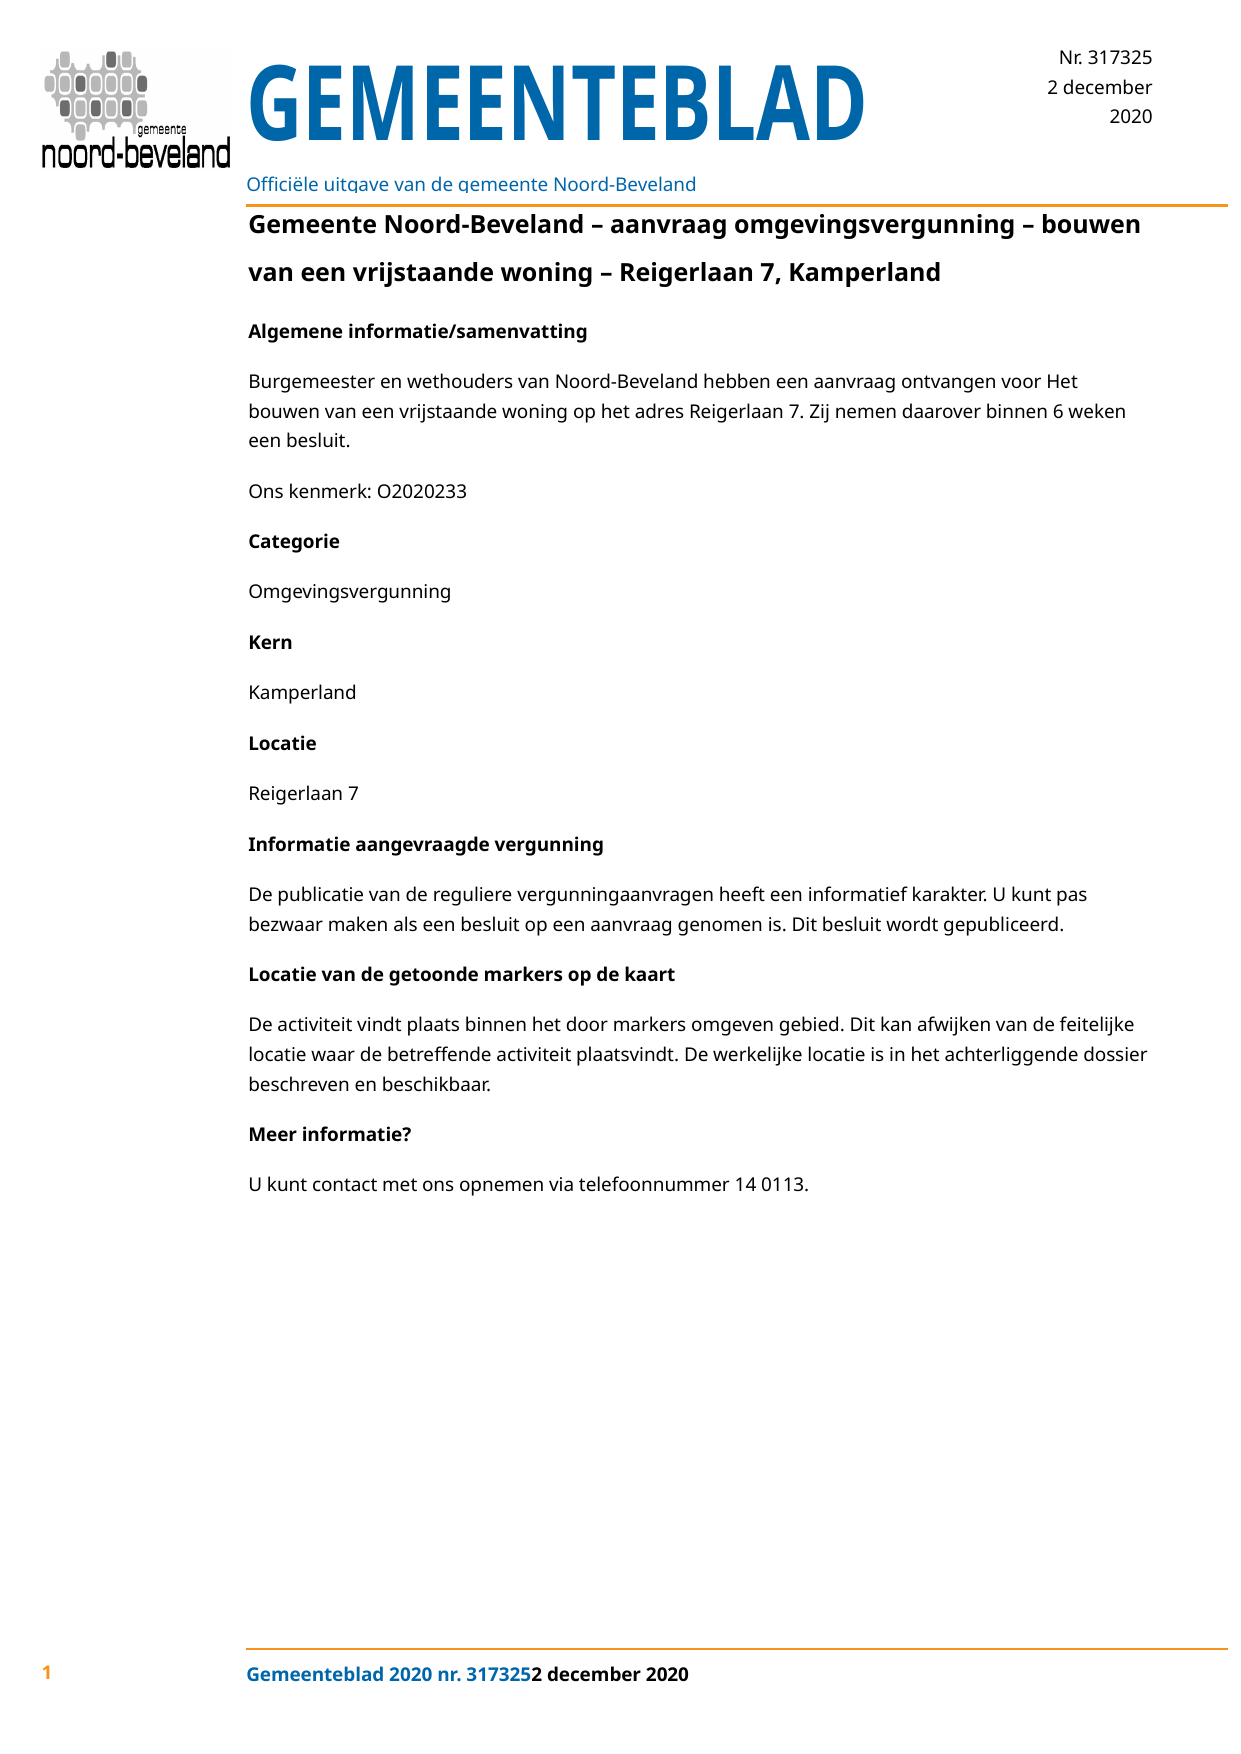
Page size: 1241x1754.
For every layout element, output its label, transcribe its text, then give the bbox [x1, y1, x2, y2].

text Locatie van de getoonde markers op de kaart [248, 961, 1152, 987]
text De activiteit vindt plaats binnen het door markers omgeven gebied. Dit kan afwijken van de feitelijke locatie waar de betreffende activiteit plaatsvindt. De werkelijke locatie is in het achterliggende dossier beschreven en beschikbaar. [248, 1012, 1152, 1097]
text Omgevingsvergunning [248, 579, 1152, 604]
text Ons kenmerk: O2020233 [248, 478, 1152, 504]
text Burgemeester en wethouders van Noord-Beveland hebben een aanvraag ontvangen voor Het bouwen van een vrijstaande woning op het adres Reigerlaan 7. Zij nemen daarover binnen 6 weken een besluit. [248, 368, 1152, 453]
text Informatie aangevraagde vergunning [248, 831, 1152, 857]
text Locatie [248, 730, 1152, 756]
text De publicatie van de reguliere vergunningaanvragen heeft een informatief karakter. U kunt pas bezwaar maken als een besluit op een aanvraag genomen is. Dit besluit wordt gepubliceerd. [248, 881, 1152, 937]
text Kern [248, 629, 1152, 655]
text Algemene informatie/samenvatting [248, 318, 1152, 344]
text U kunt contact met ons opnemen via telefoonnummer 14 0113. [248, 1172, 1152, 1197]
text Gemeente Noord-Beveland – aanvraag omgevingsvergunning – bouwen van een vrijstaande woning – Reigerlaan 7, Kamperland [248, 207, 1152, 288]
text Meer informatie? [248, 1121, 1152, 1147]
picture [41, 47, 231, 172]
text Reigerlaan 7 [248, 780, 1152, 806]
text Categorie [248, 528, 1152, 554]
text Kamperland [248, 679, 1152, 705]
